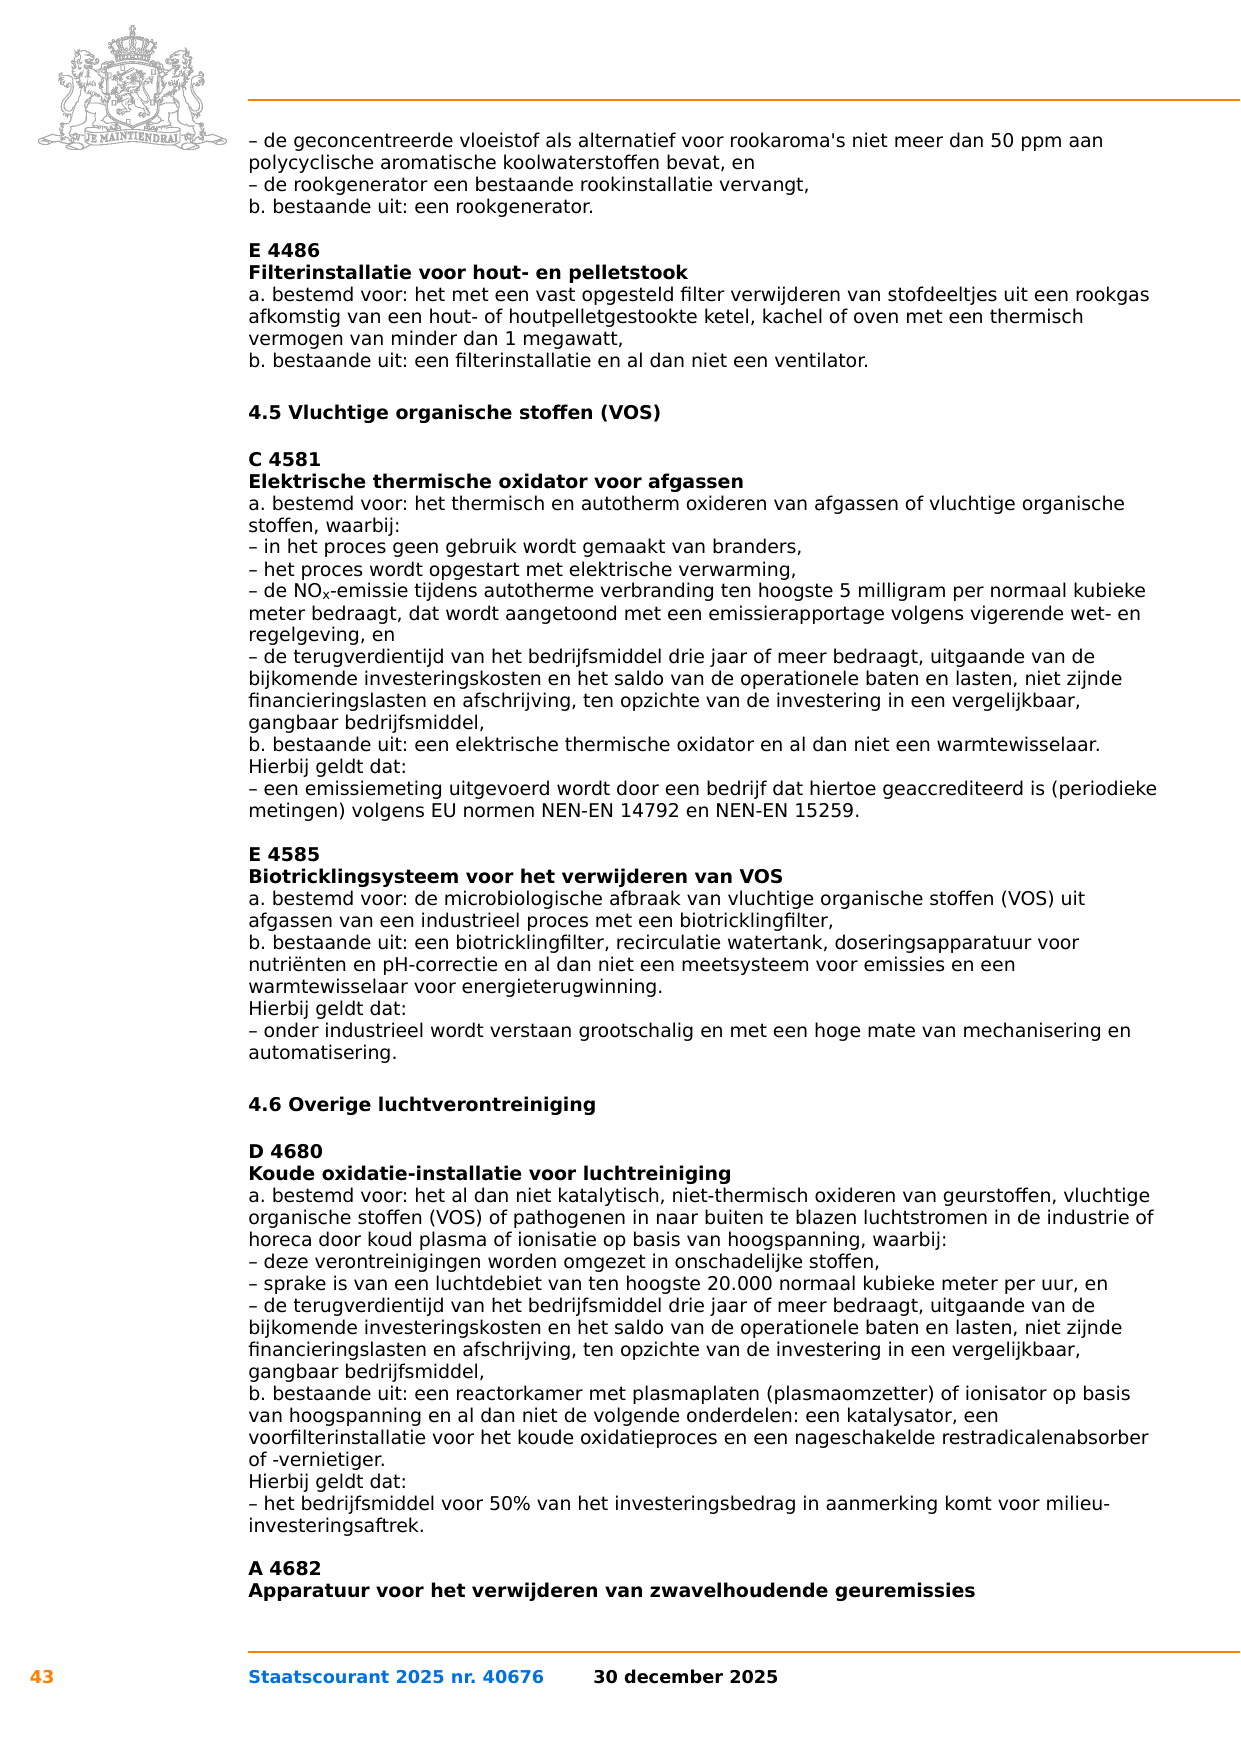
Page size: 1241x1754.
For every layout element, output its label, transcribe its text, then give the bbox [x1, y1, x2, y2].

subtitle 4.6 Overige luchtverontreiniging [248, 1094, 1163, 1116]
text Biotricklingsysteem voor het verwijderen van VOS [248, 866, 1163, 888]
text – een emissiemeting uitgevoerd wordt door een bedrijf dat hiertoe geaccrediteerd is (periodieke metingen) volgens EU normen NEN-EN 14792 en NEN-EN 15259. [248, 778, 1163, 822]
text b. bestaande uit: een rookgenerator. [248, 196, 1163, 218]
text b. bestaande uit: een biotricklingfilter, recirculatie watertank, doseringsapparatuur voor nutriënten en pH-correctie en al dan niet een meetsysteem voor emissies en een warmtewisselaar voor energieterugwinning. [248, 932, 1163, 998]
text A 4682 [248, 1558, 1163, 1580]
text Hierbij geldt dat: [248, 756, 1163, 778]
text C 4581 [248, 448, 1163, 471]
text Hierbij geldt dat: [248, 998, 1163, 1020]
picture [38, 25, 227, 150]
text – sprake is van een luchtdebiet van ten hoogste 20.000 normaal kubieke meter per uur, en [248, 1273, 1163, 1295]
text – het proces wordt opgestart met elektrische verwarming, [248, 558, 1163, 580]
text b. bestaande uit: een filterinstallatie en al dan niet een ventilator. [248, 349, 1163, 372]
text – onder industrieel wordt verstaan grootschalig en met een hoge mate van mechanisering en automatisering. [248, 1020, 1163, 1064]
text – de terugverdientijd van het bedrijfsmiddel drie jaar of meer bedraagt, uitgaande van de bijkomende investeringskosten en het saldo van de operationele baten en lasten, niet zijnde financieringslasten en afschrijving, ten opzichte van de investering in een vergelijkbaar, gangbaar bedrijfsmiddel, [248, 646, 1163, 734]
text Elektrische thermische oxidator voor afgassen [248, 471, 1163, 492]
text b. bestaande uit: een reactorkamer met plasmaplaten (plasmaomzetter) of ionisator op basis van hoogspanning en al dan niet de volgende onderdelen: een katalysator, een voorfilterinstallatie voor het koude oxidatieproces en een nageschakelde restradicalenabsorber of -vernietiger. [248, 1383, 1163, 1471]
text – de geconcentreerde vloeistof als alternatief voor rookaroma's niet meer dan 50 ppm aan polycyclische aromatische koolwaterstoffen bevat, en [248, 130, 1163, 174]
text E 4486 [248, 240, 1163, 262]
text – in het proces geen gebruik wordt gemaakt van branders, [248, 536, 1163, 558]
text – de terugverdientijd van het bedrijfsmiddel drie jaar of meer bedraagt, uitgaande van de bijkomende investeringskosten en het saldo van de operationele baten en lasten, niet zijnde financieringslasten en afschrijving, ten opzichte van de investering in een vergelijkbaar, gangbaar bedrijfsmiddel, [248, 1295, 1163, 1383]
text D 4680 [248, 1141, 1163, 1163]
text – deze verontreinigingen worden omgezet in onschadelijke stoffen, [248, 1251, 1163, 1273]
text – de rookgenerator een bestaande rookinstallatie vervangt, [248, 174, 1163, 196]
text a. bestemd voor: het met een vast opgesteld filter verwijderen van stofdeeltjes uit een rookgas afkomstig van een hout- of houtpelletgestookte ketel, kachel of oven met een thermisch vermogen van minder dan 1 megawatt, [248, 284, 1163, 349]
text b. bestaande uit: een elektrische thermische oxidator en al dan niet een warmtewisselaar. [248, 734, 1163, 756]
text a. bestemd voor: het thermisch en autotherm oxideren van afgassen of vluchtige organische stoffen, waarbij: [248, 492, 1163, 536]
text – de NOx-emissie tijdens autotherme verbranding ten hoogste 5 milligram per normaal kubieke meter bedraagt, dat wordt aangetoond met een emissierapportage volgens vigerende wet- en regelgeving, en [248, 580, 1163, 646]
text Filterinstallatie voor hout- en pelletstook [248, 262, 1163, 284]
text Apparatuur voor het verwijderen van zwavelhoudende geuremissies [248, 1580, 1163, 1602]
text E 4585 [248, 844, 1163, 866]
text a. bestemd voor: de microbiologische afbraak van vluchtige organische stoffen (VOS) uit afgassen van een industrieel proces met een biotricklingfilter, [248, 888, 1163, 932]
text a. bestemd voor: het al dan niet katalytisch, niet-thermisch oxideren van geurstoffen, vluchtige organische stoffen (VOS) of pathogenen in naar buiten te blazen luchtstromen in de industrie of horeca door koud plasma of ionisatie op basis van hoogspanning, waarbij: [248, 1185, 1163, 1251]
text Koude oxidatie-installatie voor luchtreiniging [248, 1163, 1163, 1185]
text Hierbij geldt dat: [248, 1471, 1163, 1492]
text – het bedrijfsmiddel voor 50% van het investeringsbedrag in aanmerking komt voor milieu-investeringsaftrek. [248, 1492, 1163, 1536]
subtitle 4.5 Vluchtige organische stoffen (VOS) [248, 402, 1163, 423]
